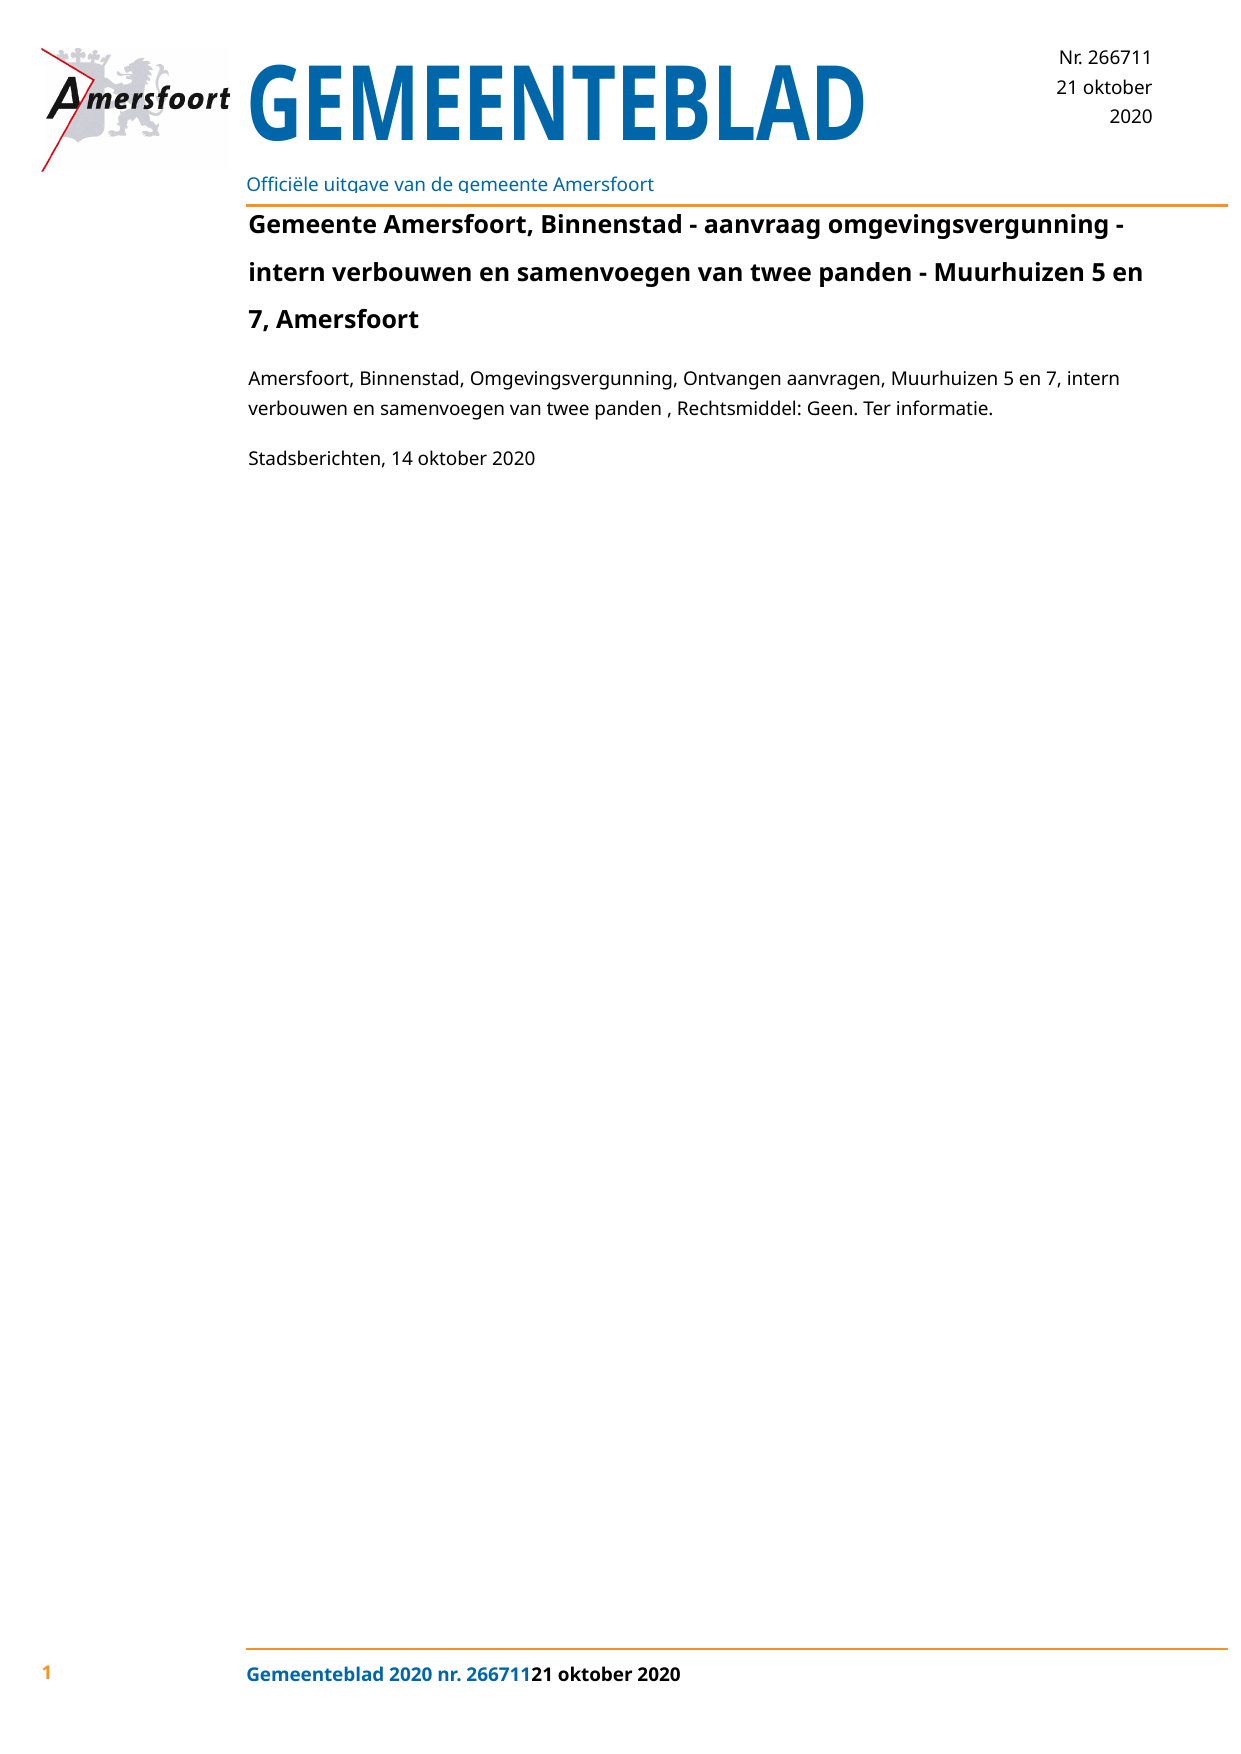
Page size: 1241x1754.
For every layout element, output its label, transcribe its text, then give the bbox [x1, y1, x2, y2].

text Stadsberichten, 14 oktober 2020 [248, 446, 1152, 471]
picture [41, 47, 231, 172]
text Amersfoort, Binnenstad, Omgevingsvergunning, Ontvangen aanvragen, Muurhuizen 5 en 7, intern verbouwen en samenvoegen van twee panden , Rechtsmiddel: Geen. Ter informatie. [248, 366, 1152, 421]
text Gemeente Amersfoort, Binnenstad - aanvraag omgevingsvergunning - intern verbouwen en samenvoegen van twee panden - Muurhuizen 5 en 7, Amersfoort [248, 207, 1152, 336]
